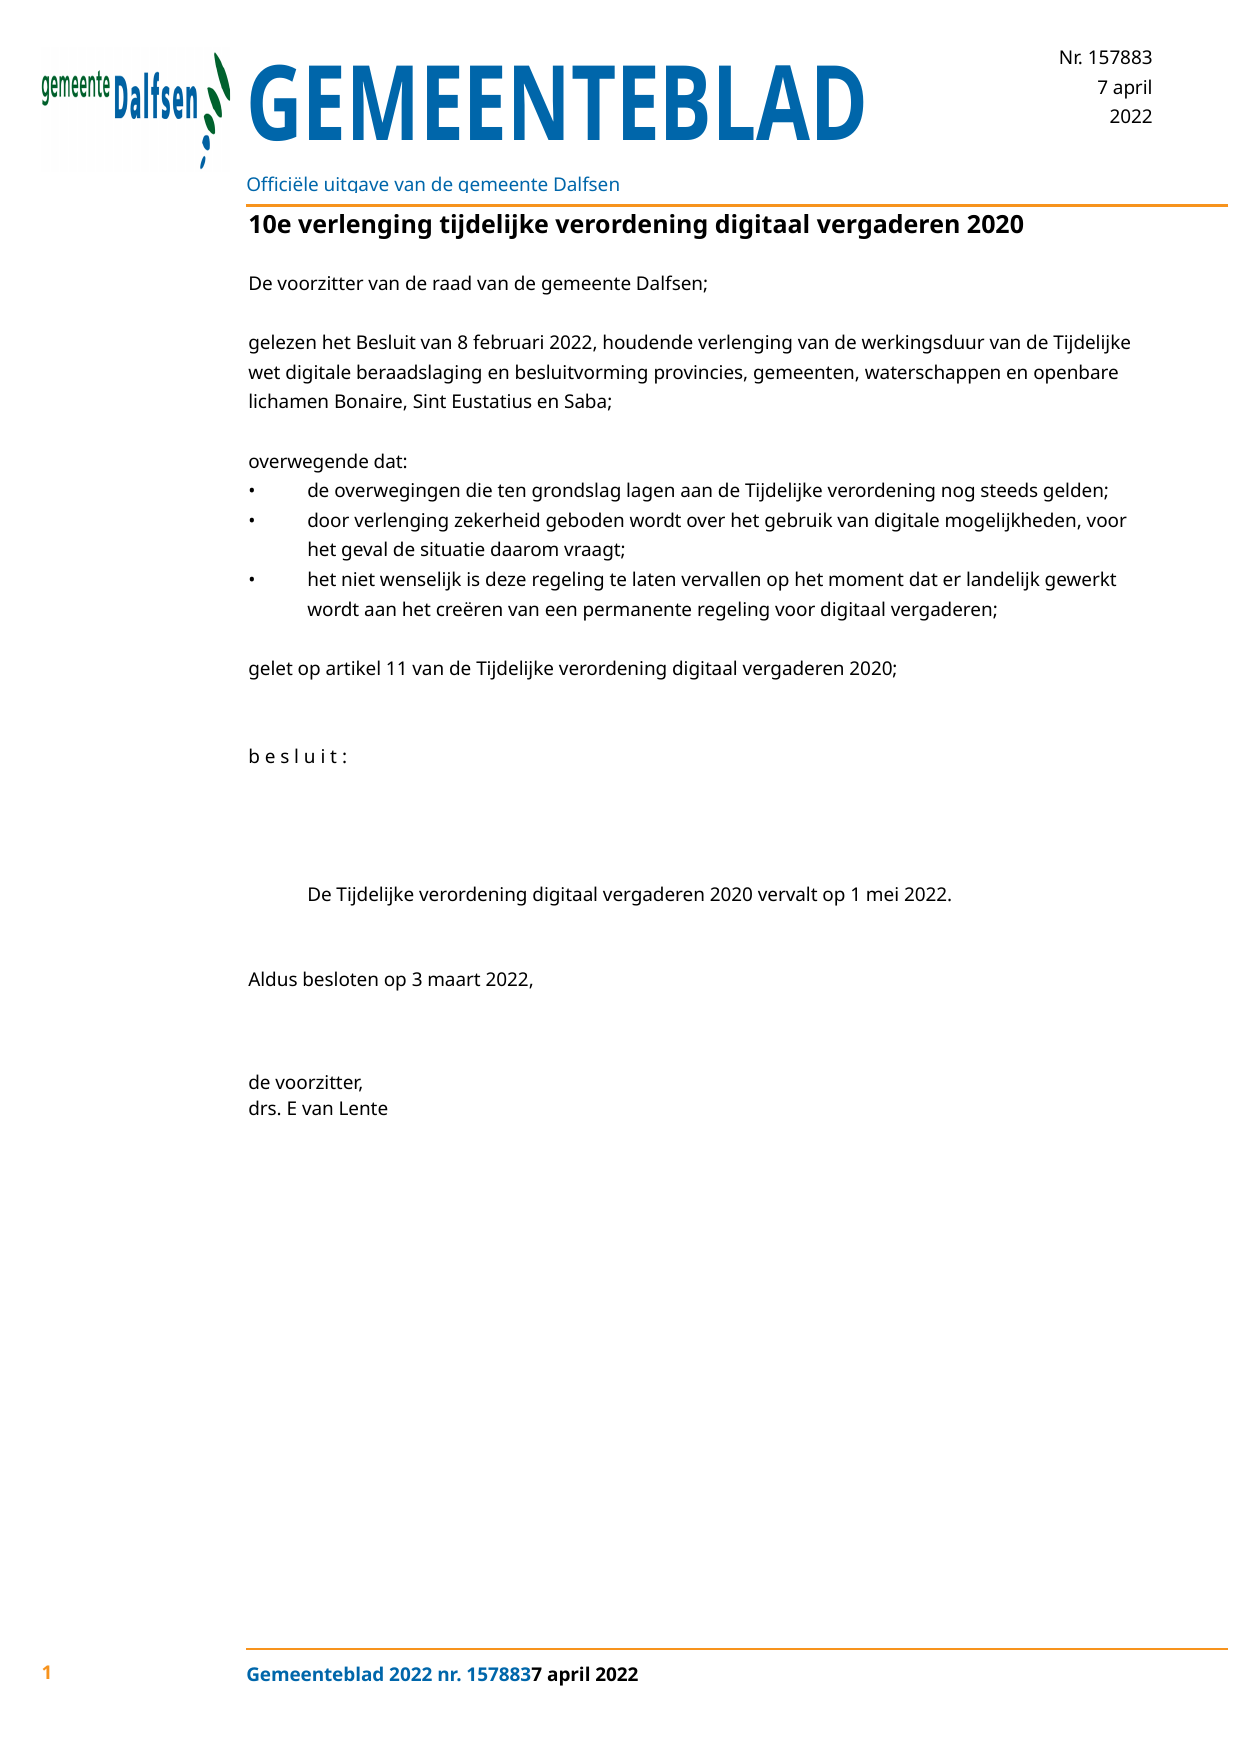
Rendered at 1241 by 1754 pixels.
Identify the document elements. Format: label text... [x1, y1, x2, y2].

list de overwegingen die ten grondslag lagen aan de Tijdelijke verordening nog steeds gelden; [248, 477, 1152, 503]
list De Tijdelijke verordening digitaal vergaderen 2020 vervalt op 1 mei 2022. [248, 882, 1152, 907]
text gelet op artikel 11 van de Tijdelijke verordening digitaal vergaderen 2020; [248, 655, 1152, 681]
list het niet wenselijk is deze regeling te laten vervallen op het moment dat er landelijk gewerkt wordt aan het creëren van een permanente regeling voor digitaal vergaderen; [248, 566, 1152, 621]
text overwegende dat: [248, 448, 1152, 473]
text de voorzitter, [248, 1069, 1152, 1095]
text Aldus besloten op 3 maart 2022, [248, 967, 1152, 992]
list door verlenging zekerheid geboden wordt over het gebruik van digitale mogelijkheden, voor het geval de situatie daarom vraagt; [248, 507, 1152, 562]
text drs. E van Lente [248, 1095, 1152, 1121]
text De voorzitter van de raad van de gemeente Dalfsen; [248, 270, 1152, 296]
text gelezen het Besluit van 8 februari 2022, houdende verlenging van de werkingsduur van de Tijdelijke wet digitale beraadslaging en besluitvorming provincies, gemeenten, waterschappen en openbare lichamen Bonaire, Sint Eustatius en Saba; [248, 329, 1152, 414]
text 10e verlenging tijdelijke verordening digitaal vergaderen 2020 [248, 207, 1152, 241]
text b e s l u i t : [248, 744, 1152, 769]
picture [41, 47, 231, 172]
